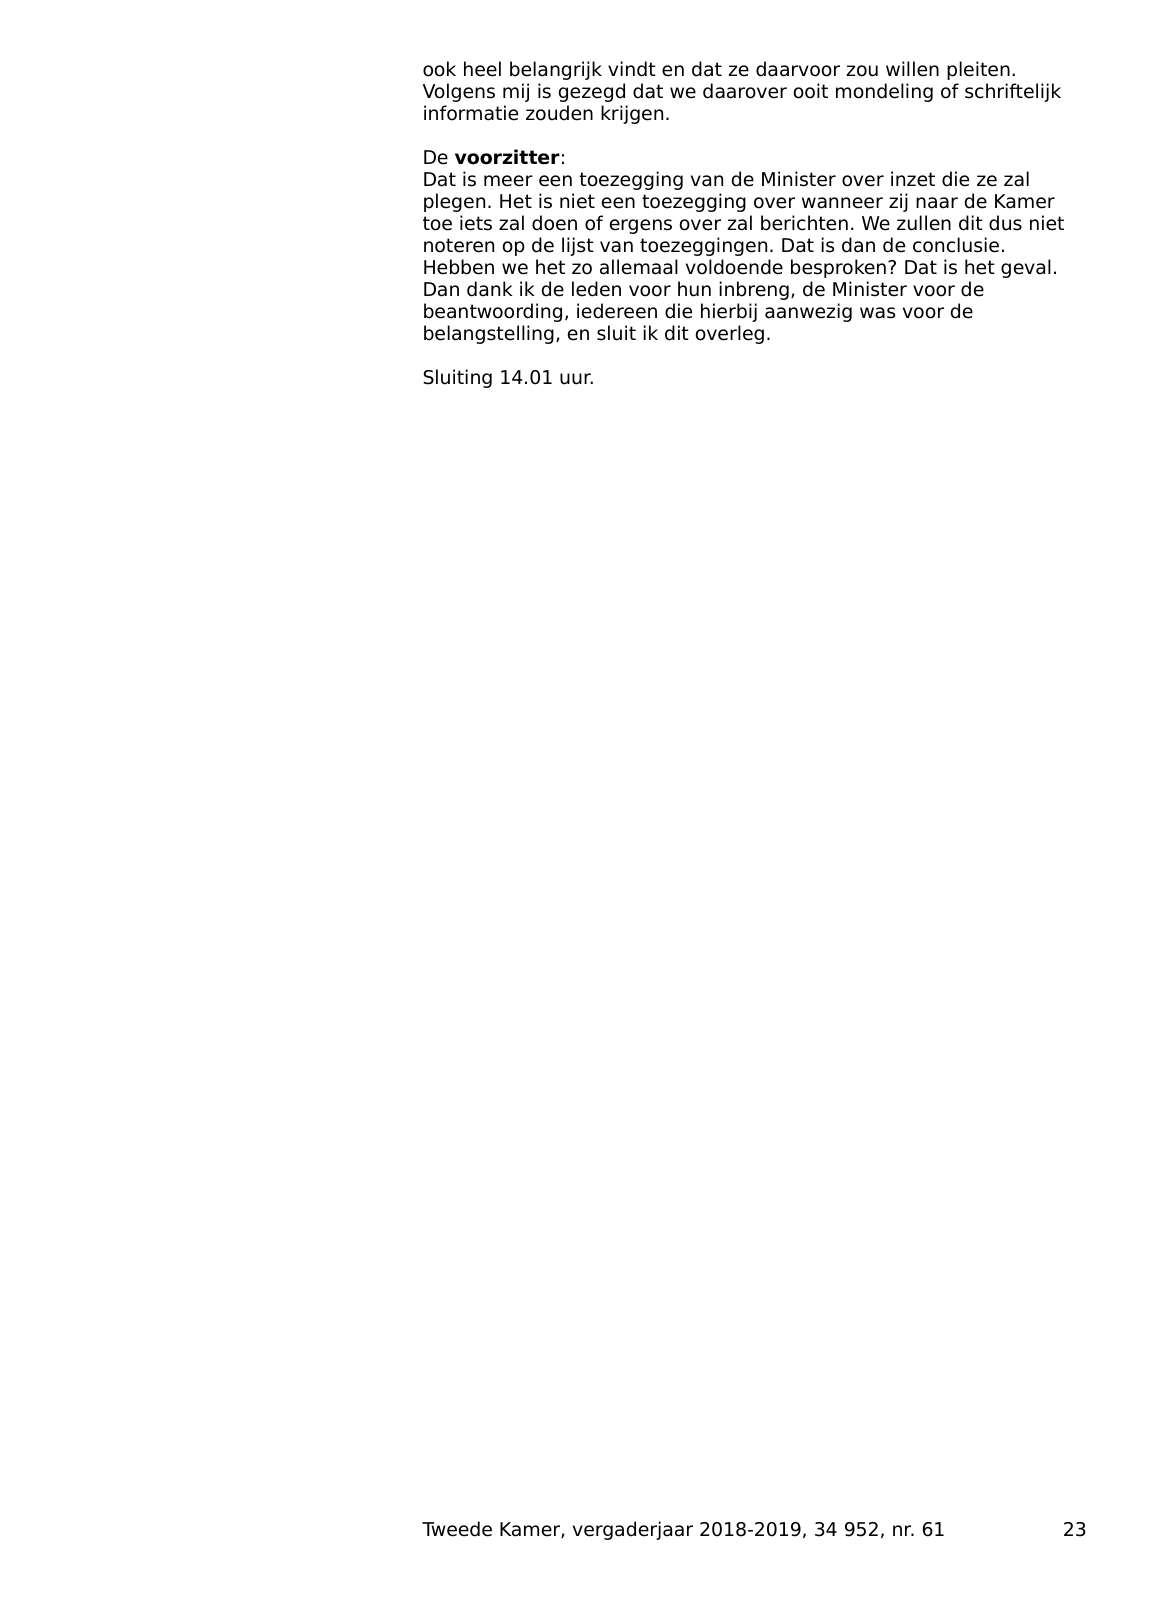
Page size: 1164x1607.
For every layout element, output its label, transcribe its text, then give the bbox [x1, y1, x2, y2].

text De voorzitter: [422, 147, 1087, 169]
text Sluiting 14.01 uur. [422, 367, 1087, 389]
text Dat is meer een toezegging van de Minister over inzet die ze zal plegen. Het is niet een toezegging over wanneer zij naar de Kamer toe iets zal doen of ergens over zal berichten. We zullen dit dus niet noteren op de lijst van toezeggingen. Dat is dan de conclusie. [422, 169, 1087, 257]
text Hebben we het zo allemaal voldoende besproken? Dat is het geval. Dan dank ik de leden voor hun inbreng, de Minister voor de beantwoording, iedereen die hierbij aanwezig was voor de belangstelling, en sluit ik dit overleg. [422, 257, 1087, 345]
text ook heel belangrijk vindt en dat ze daarvoor zou willen pleiten. Volgens mij is gezegd dat we daarover ooit mondeling of schriftelijk informatie zouden krijgen. [422, 59, 1087, 125]
